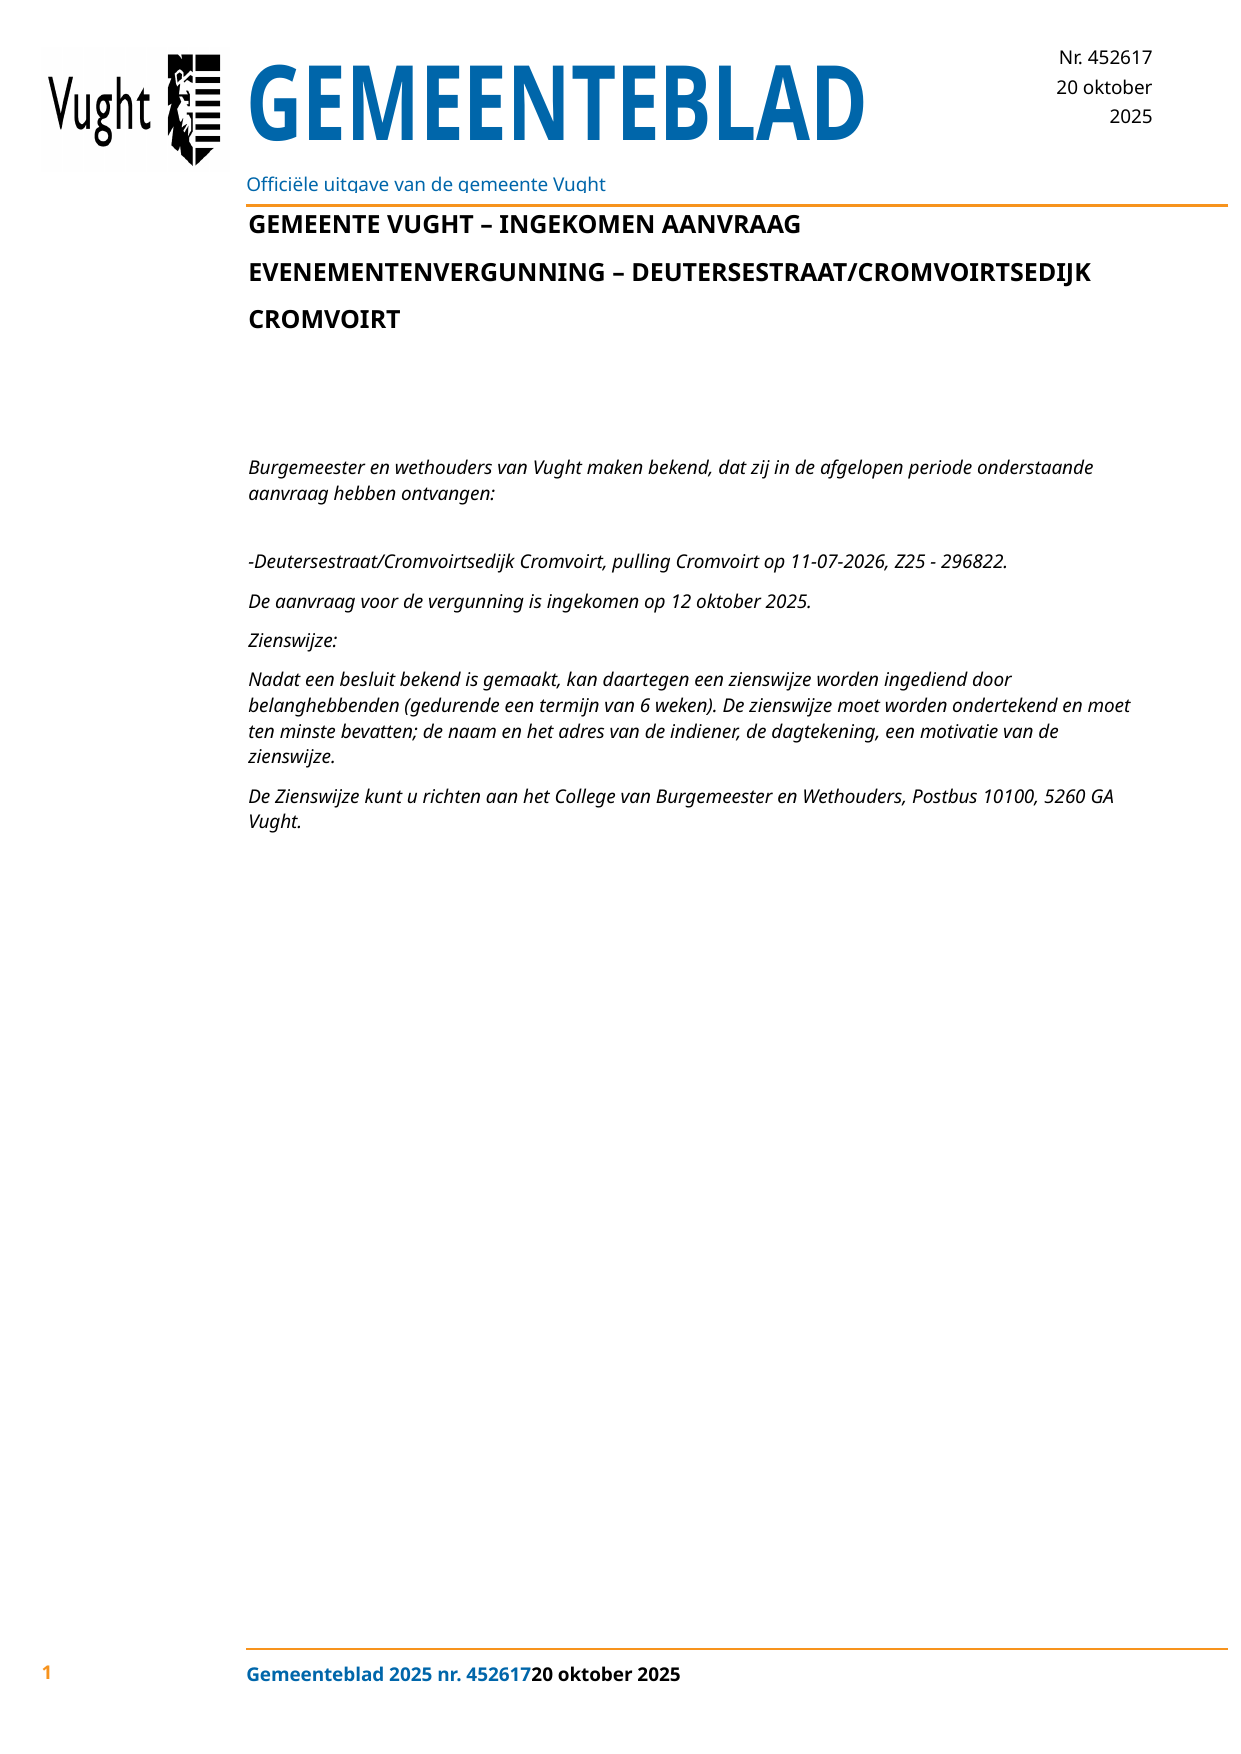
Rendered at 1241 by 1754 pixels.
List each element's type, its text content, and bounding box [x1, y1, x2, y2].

text Nadat een besluit bekend is gemaakt, kan daartegen een zienswijze worden ingediend door belanghebbenden (gedurende een termijn van 6 weken). De zienswijze moet worden ondertekend en moet ten minste bevatten; de naam en het adres van de indiener, de dagtekening, een motivatie van de zienswijze. [248, 666, 1152, 769]
text GEMEENTE VUGHT – INGEKOMEN AANVRAAG EVENEMENTENVERGUNNING – DEUTERSESTRAAT/CROMVOIRTSEDIJK CROMVOIRT [248, 207, 1152, 336]
text -Deutersestraat/Cromvoirtsedijk Cromvoirt, pulling Cromvoirt op 11-07-2026, Z25 - 296822. [248, 549, 1152, 574]
text De aanvraag voor de vergunning is ingekomen op 12 oktober 2025. [248, 588, 1152, 614]
text Zienswijze: [248, 627, 1152, 653]
text Burgemeester en wethouders van Vught maken bekend, dat zij in de afgelopen periode onderstaande aanvraag hebben ontvangen: [248, 454, 1152, 506]
text De Zienswijze kunt u richten aan het College van Burgemeester en Wethouders, Postbus 10100, 5260 GA Vught. [248, 783, 1152, 834]
picture [41, 47, 231, 172]
